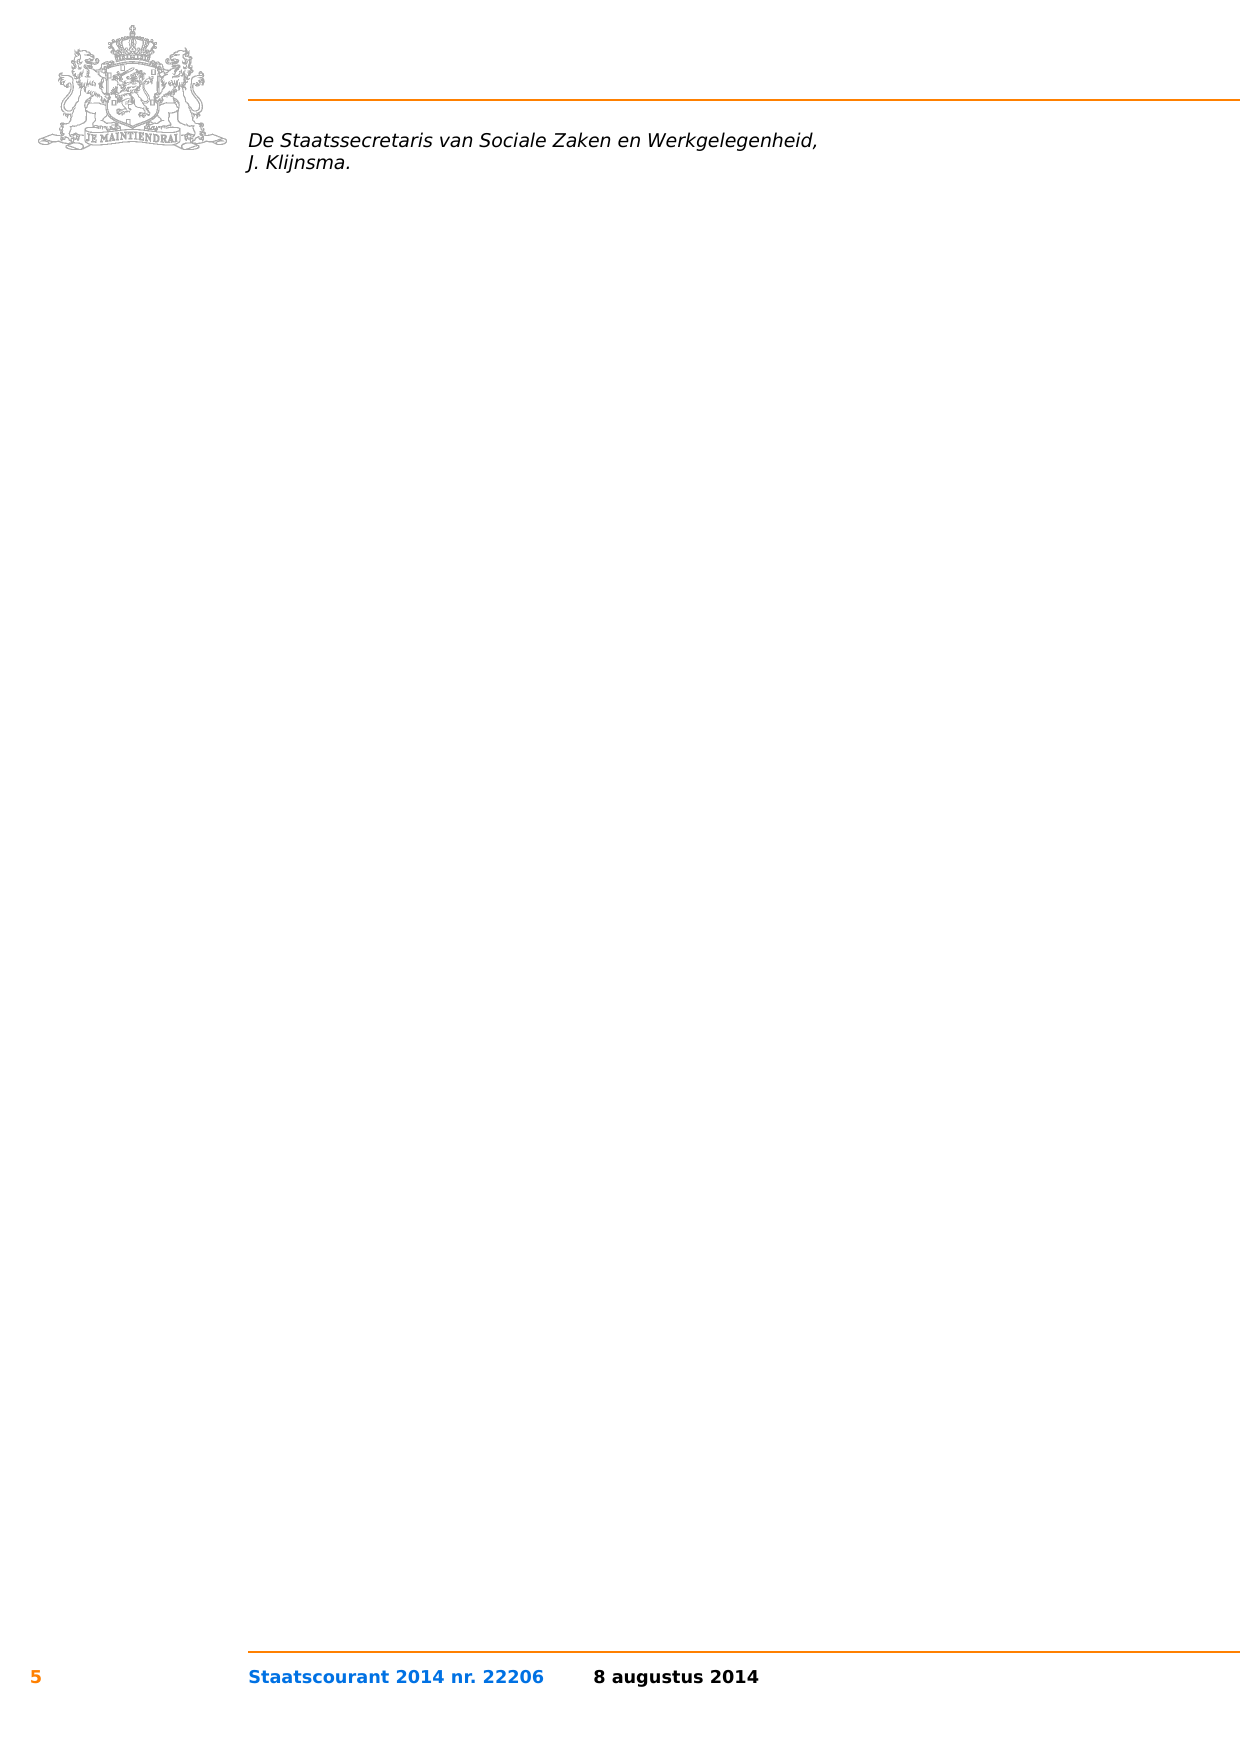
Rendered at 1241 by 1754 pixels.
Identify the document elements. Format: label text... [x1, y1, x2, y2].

picture [38, 25, 227, 150]
text De Staatssecretaris van Sociale Zaken en Werkgelegenheid, J. Klijnsma. [248, 130, 1163, 174]
